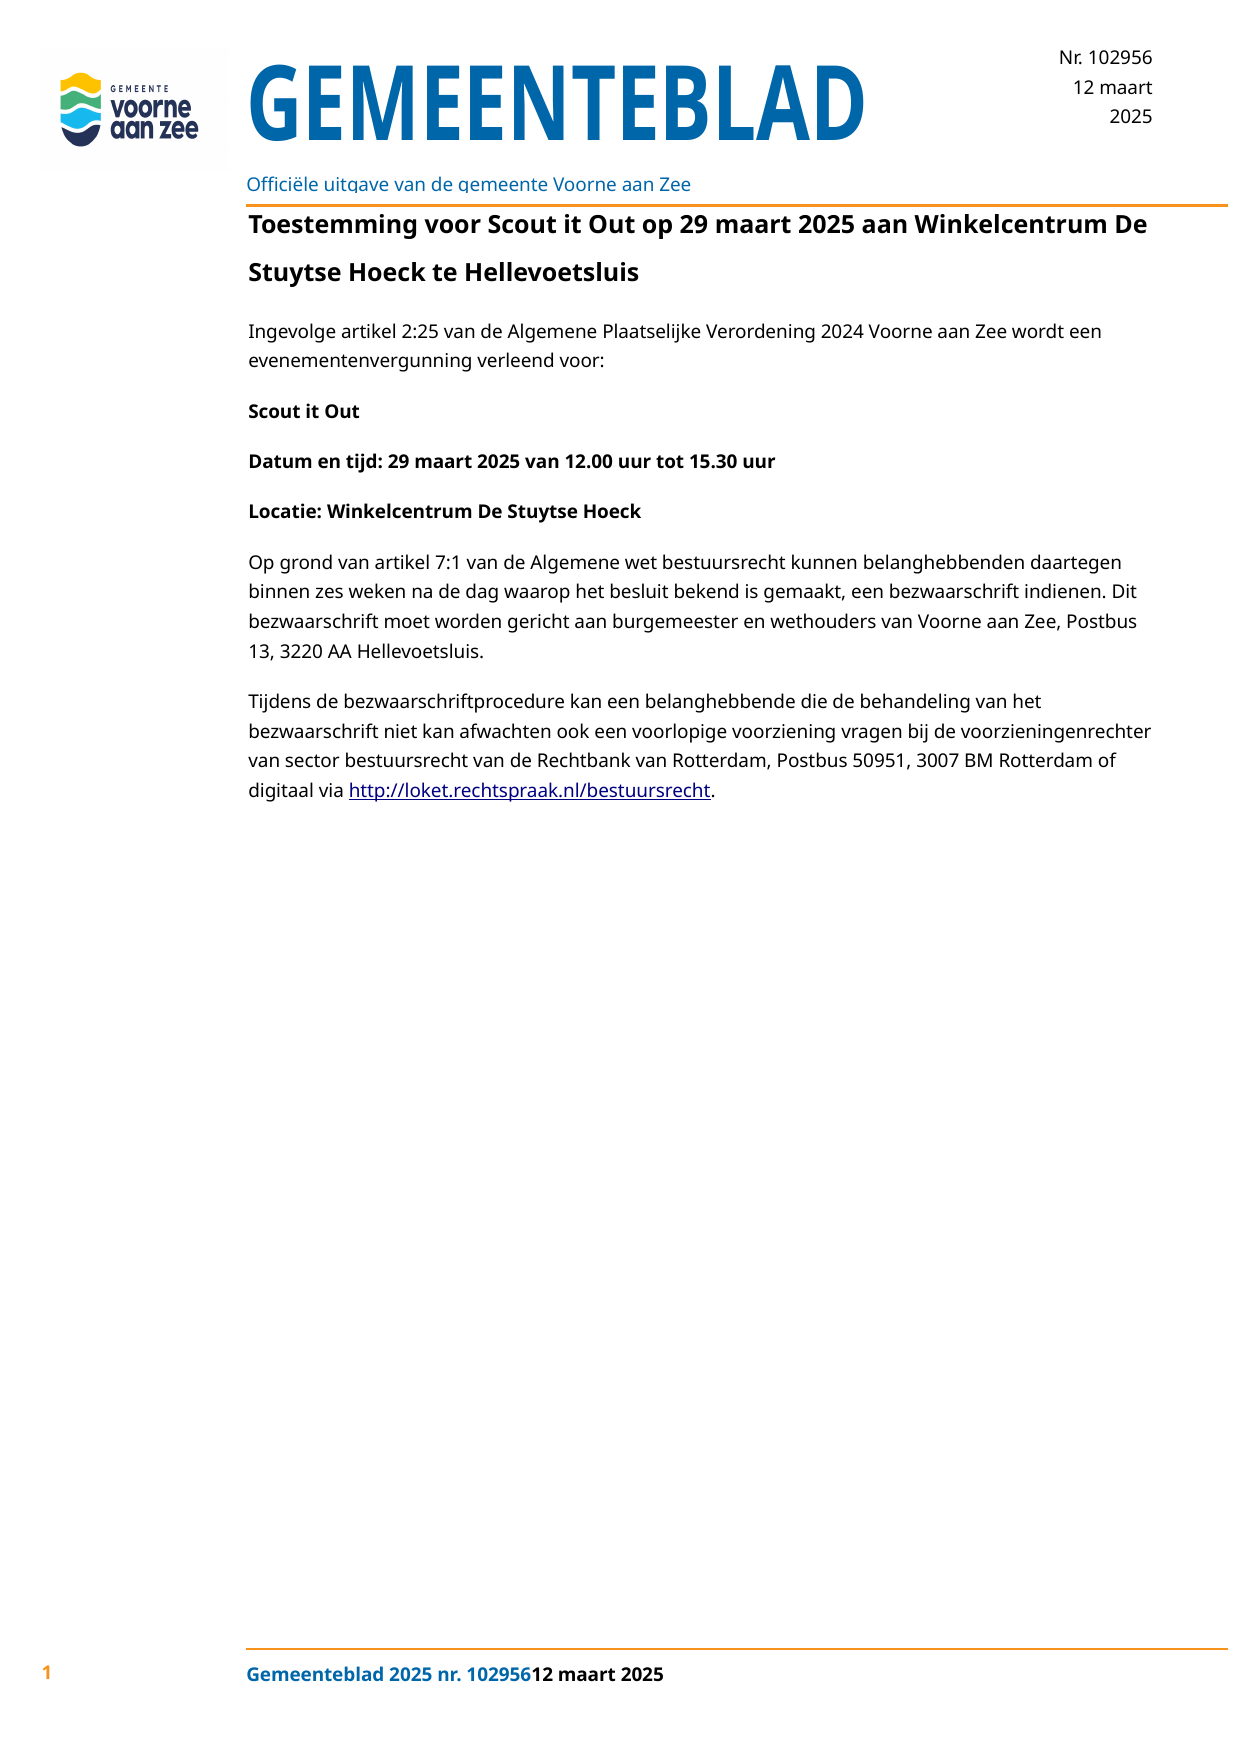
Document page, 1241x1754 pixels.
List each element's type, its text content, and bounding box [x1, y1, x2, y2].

text Locatie: Winkelcentrum De Stuytse Hoeck [248, 499, 1152, 524]
text Ingevolge artikel 2:25 van de Algemene Plaatselijke Verordening 2024 Voorne aan Zee wordt een evenementenvergunning verleend voor: [248, 318, 1152, 373]
text Op grond van artikel 7:1 van de Algemene wet bestuursrecht kunnen belanghebbenden daartegen binnen zes weken na de dag waarop het besluit bekend is gemaakt, een bezwaarschrift indienen. Dit bezwaarschrift moet worden gericht aan burgemeester en wethouders van Voorne aan Zee, Postbus 13, 3220 AA Hellevoetsluis. [248, 549, 1152, 664]
text Tijdens de bezwaarschriftprocedure kan een belanghebbende die de behandeling van het bezwaarschrift niet kan afwachten ook een voorlopige voorziening vragen bij de voorzieningenrechter van sector bestuursrecht van de Rechtbank van Rotterdam, Postbus 50951, 3007 BM Rotterdam of digitaal via http://loket.rechtspraak.nl/bestuursrecht. [248, 688, 1152, 803]
picture [41, 47, 231, 172]
text Toestemming voor Scout it Out op 29 maart 2025 aan Winkelcentrum De Stuytse Hoeck te Hellevoetsluis [248, 207, 1152, 288]
text Datum en tijd: 29 maart 2025 van 12.00 uur tot 15.30 uur [248, 448, 1152, 474]
text Scout it Out [248, 398, 1152, 424]
